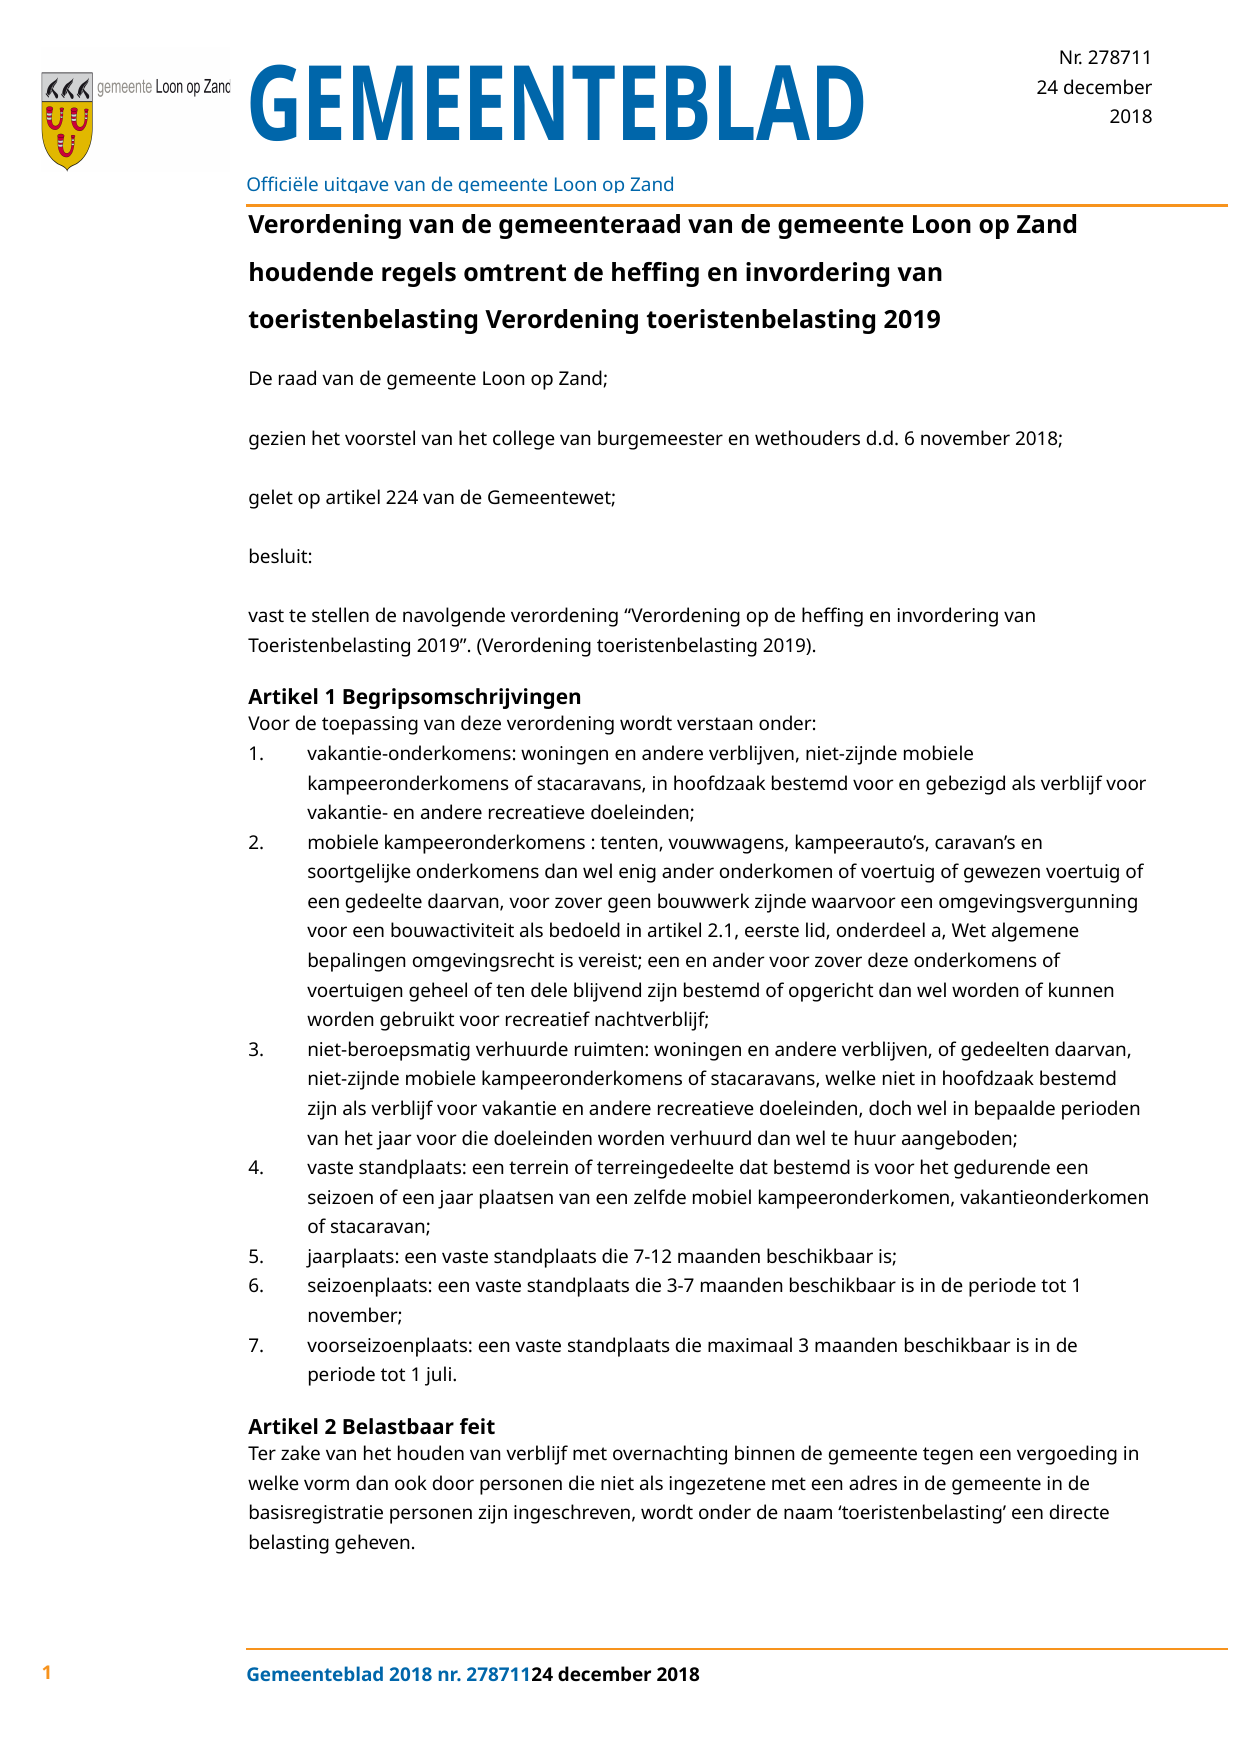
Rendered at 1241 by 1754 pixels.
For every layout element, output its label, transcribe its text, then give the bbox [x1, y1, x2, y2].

list mobiele kampeeronderkomens : tenten, vouwwagens, kampeerauto’s, caravan’s en soortgelijke onderkomens dan wel enig ander onderkomen of voertuig of gewezen voertuig of een gedeelte daarvan, voor zover geen bouwwerk zijnde waarvoor een omgevingsvergunning voor een bouwactiviteit als bedoeld in artikel 2.1, eerste lid, onderdeel a, Wet algemene bepalingen omgevingsrecht is vereist; een en ander voor zover deze onderkomens of voertuigen geheel of ten dele blijvend zijn bestemd of opgericht dan wel worden of kunnen worden gebruikt voor recreatief nachtverblijf; [248, 829, 1152, 1032]
text Voor de toepassing van deze verordening wordt verstaan onder: [248, 711, 1152, 736]
picture [41, 47, 231, 172]
list seizoenplaats: een vaste standplaats die 3-7 maanden beschikbaar is in de periode tot 1 november; [248, 1273, 1152, 1328]
list niet-beroepsmatig verhuurde ruimten: woningen en andere verblijven, of gedeelten daarvan, niet-zijnde mobiele kampeeronderkomens of stacaravans, welke niet in hoofdzaak bestemd zijn als verblijf voor vakantie en andere recreatieve doeleinden, doch wel in bepaalde perioden van het jaar voor die doeleinden worden verhuurd dan wel te huur aangeboden; [248, 1036, 1152, 1151]
text Artikel 1 Begripsomschrijvingen [248, 682, 1152, 711]
text gelet op artikel 224 van de Gemeentewet; [248, 484, 1152, 509]
list voorseizoenplaats: een vaste standplaats die maximaal 3 maanden beschikbaar is in de periode tot 1 juli. [248, 1332, 1152, 1387]
text vast te stellen de navolgende verordening “Verordening op de heffing en invordering van Toeristenbelasting 2019”. (Verordening toeristenbelasting 2019). [248, 602, 1152, 657]
text Artikel 2 Belastbaar feit [248, 1412, 1152, 1440]
list vaste standplaats: een terrein of terreingedeelte dat bestemd is voor het gedurende een seizoen of een jaar plaatsen van een zelfde mobiel kampeeronderkomen, vakantieonderkomen of stacaravan; [248, 1154, 1152, 1239]
list jaarplaats: een vaste standplaats die 7-12 maanden beschikbaar is; [248, 1243, 1152, 1269]
list vakantie-onderkomens: woningen en andere verblijven, niet-zijnde mobiele kampeeronderkomens of stacaravans, in hoofdzaak bestemd voor en gebezigd als verblijf voor vakantie- en andere recreatieve doeleinden; [248, 740, 1152, 825]
text gezien het voorstel van het college van burgemeester en wethouders d.d. 6 november 2018; [248, 425, 1152, 450]
text Verordening van de gemeenteraad van de gemeente Loon op Zand houdende regels omtrent de heffing en invordering van toeristenbelasting Verordening toeristenbelasting 2019 [248, 207, 1152, 336]
text De raad van de gemeente Loon op Zand; [248, 366, 1152, 391]
text besluit: [248, 543, 1152, 569]
text Ter zake van het houden van verblijf met overnachting binnen de gemeente tegen een vergoeding in welke vorm dan ook door personen die niet als ingezetene met een adres in de gemeente in de basisregistratie personen zijn ingeschreven, wordt onder de naam ‘toeristenbelasting’ een directe belasting geheven. [248, 1440, 1152, 1555]
